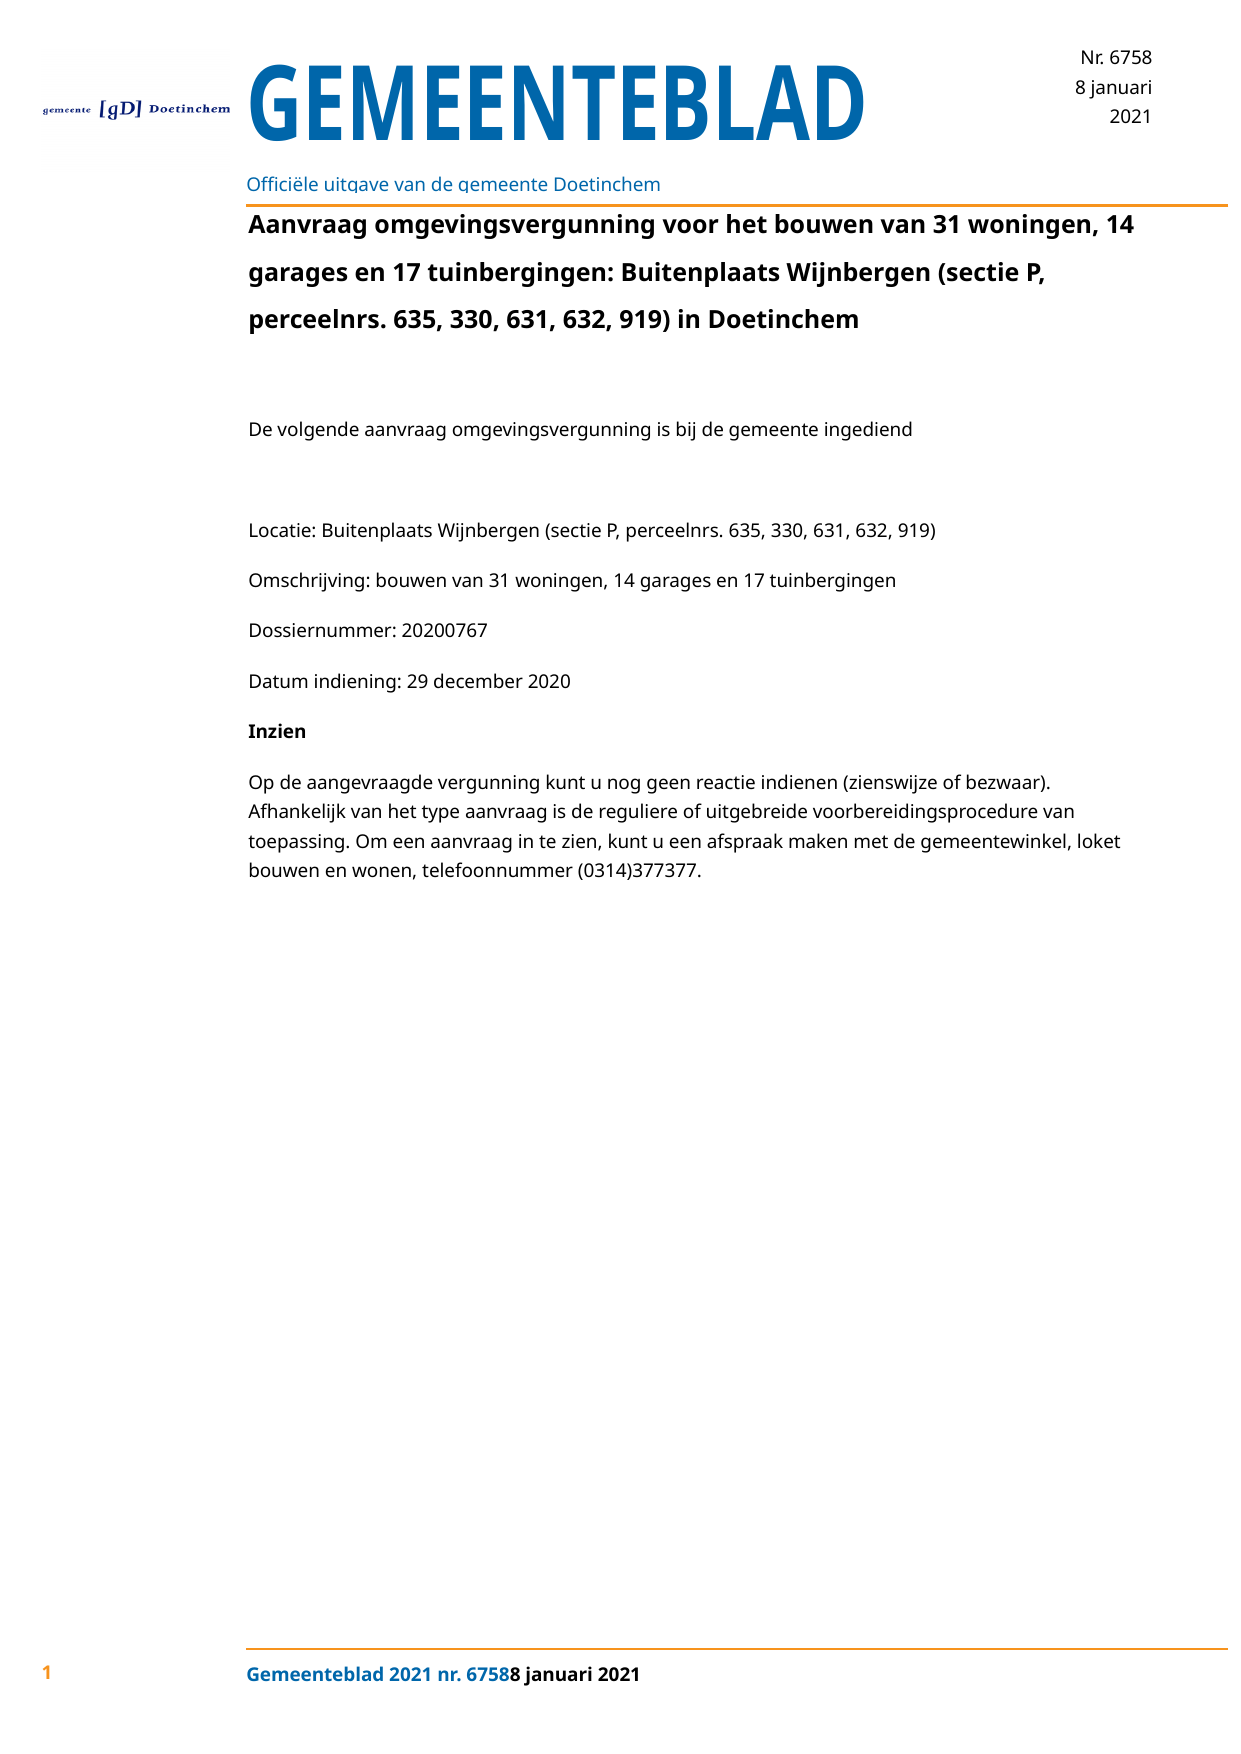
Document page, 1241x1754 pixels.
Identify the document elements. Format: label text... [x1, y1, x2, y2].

text Dossiernummer: 20200767 [248, 618, 1152, 643]
text Op de aangevraagde vergunning kunt u nog geen reactie indienen (zienswijze of bezwaar). Afhankelijk van het type aanvraag is de reguliere of uitgebreide voorbereidingsprocedure van toepassing. Om een aanvraag in te zien, kunt u een afspraak maken met de gemeentewinkel, loket bouwen en wonen, telefoonnummer (0314)377377. [248, 769, 1152, 883]
text Omschrijving: bouwen van 31 woningen, 14 garages en 17 tuinbergingen [248, 567, 1152, 593]
text Datum indiening: 29 december 2020 [248, 668, 1152, 694]
picture [41, 47, 231, 172]
text De volgende aanvraag omgevingsvergunning is bij de gemeente ingediend [248, 416, 1152, 442]
text Inzien [248, 718, 1152, 744]
text Locatie: Buitenplaats Wijnbergen (sectie P, perceelnrs. 635, 330, 631, 632, 919) [248, 517, 1152, 542]
text Aanvraag omgevingsvergunning voor het bouwen van 31 woningen, 14 garages en 17 tuinbergingen: Buitenplaats Wijnbergen (sectie P, perceelnrs. 635, 330, 631, 632, 919) in Doetinchem [248, 207, 1152, 336]
